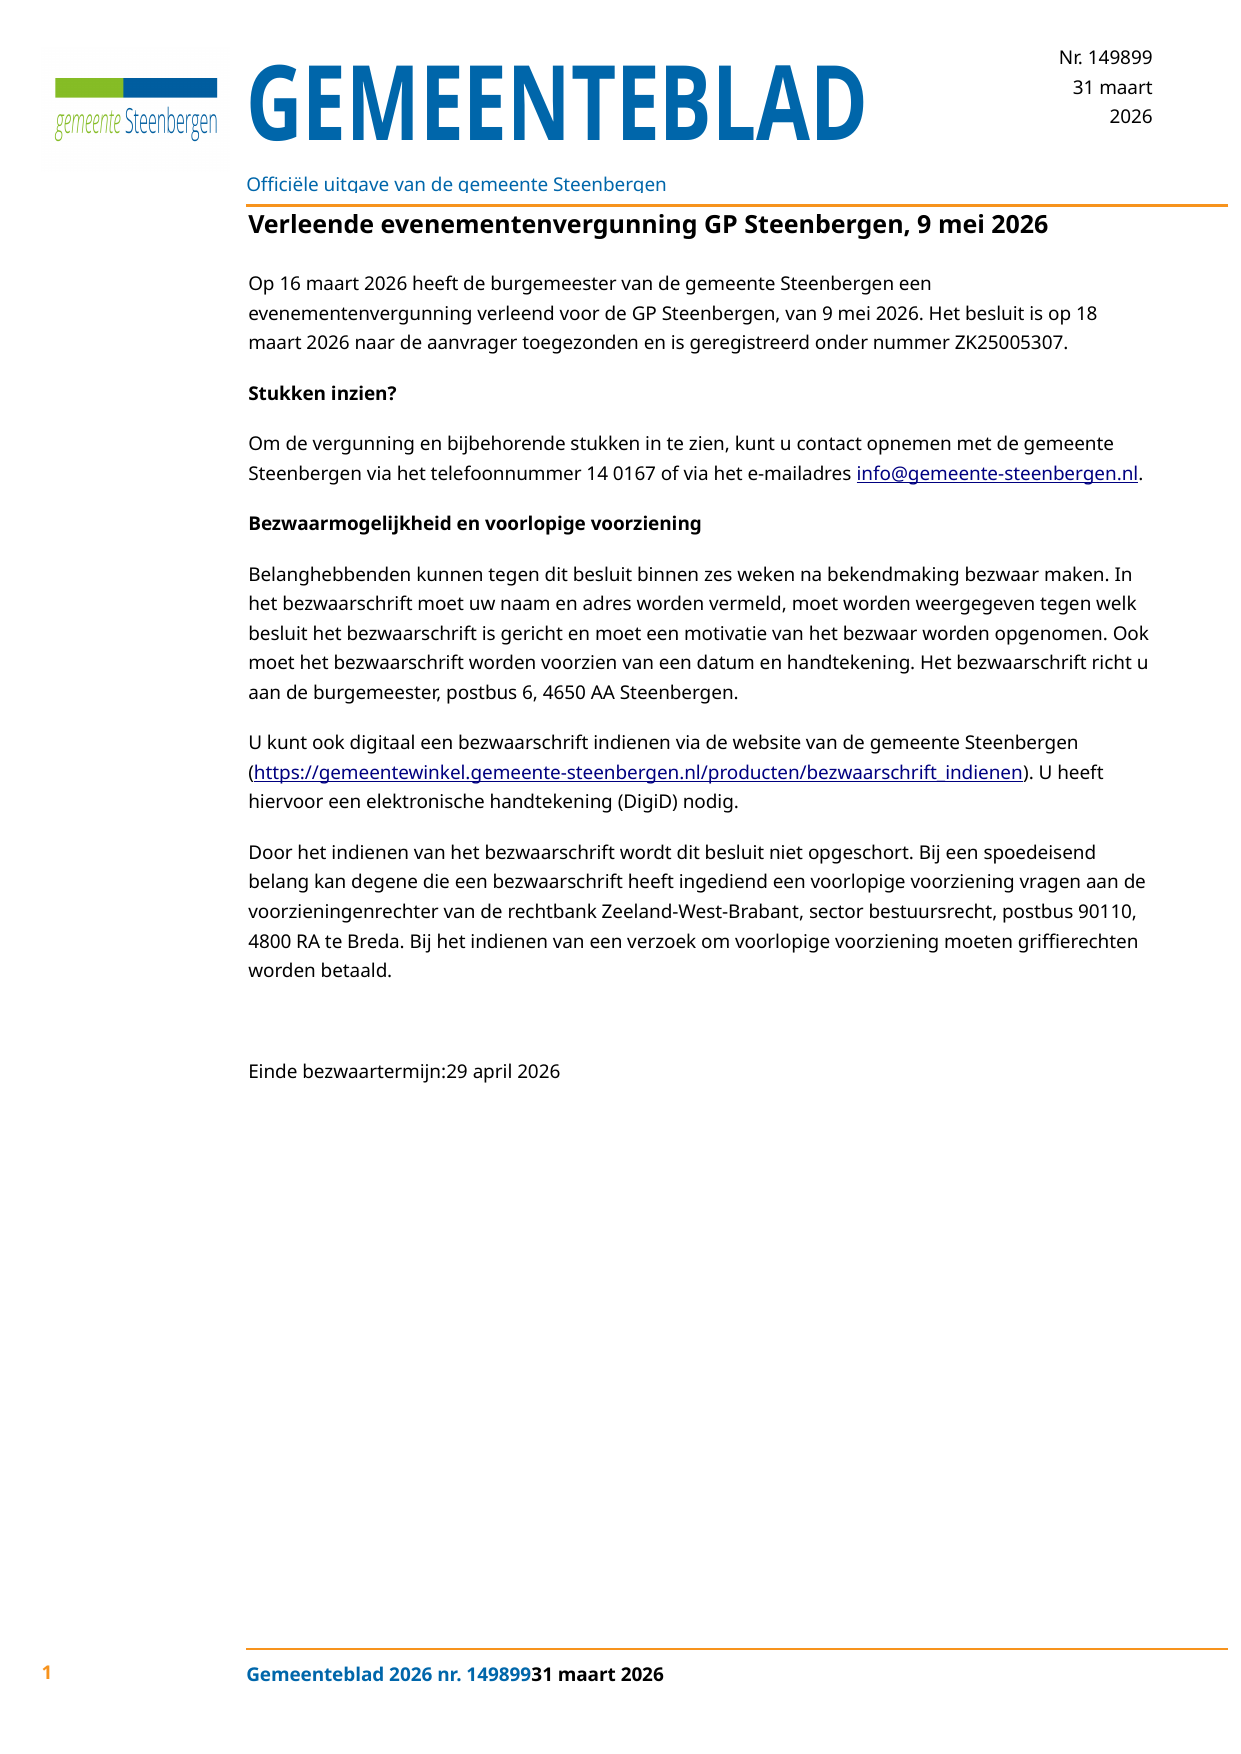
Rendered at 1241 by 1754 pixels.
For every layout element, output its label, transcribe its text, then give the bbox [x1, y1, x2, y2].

text Verleende evenementenvergunning GP Steenbergen, 9 mei 2026 [248, 207, 1152, 241]
text ­ [248, 1008, 1152, 1033]
text Bezwaarmogelijkheid en voorlopige voorziening [248, 510, 1152, 536]
text Stukken inzien? [248, 380, 1152, 406]
text Belanghebbenden kunnen tegen dit besluit binnen zes weken na bekendmaking bezwaar maken. In het bezwaarschrift moet uw naam en adres worden vermeld, moet worden weergegeven tegen welk besluit het bezwaarschrift is gericht en moet een motivatie van het bezwaar worden opgenomen. Ook moet het bezwaarschrift worden voorzien van een datum en handtekening. Het bezwaarschrift richt u aan de burgemeester, postbus 6, 4650 AA Steenbergen. [248, 561, 1152, 705]
text Door het indienen van het bezwaarschrift wordt dit besluit niet opgeschort. Bij een spoedeisend belang kan degene die een bezwaarschrift heeft ingediend een voorlopige voorziening vragen aan de voorzieningenrechter van de rechtbank Zeeland-West-Brabant, sector bestuursrecht, postbus 90110, 4800 RA te Breda. Bij het indienen van een verzoek om voorlopige voorziening moeten griffierechten worden betaald. [248, 839, 1152, 983]
text U kunt ook digitaal een bezwaarschrift indienen via de website van de gemeente Steenbergen (https://gemeentewinkel.gemeente-steenbergen.nl/producten/bezwaarschrift_indienen). U heeft hiervoor een elektronische handtekening (DigiD) nodig. [248, 729, 1152, 814]
text Op 16 maart 2026 heeft de burgemeester van de gemeente Steenbergen een evenementenvergunning verleend voor de GP Steenbergen, van 9 mei 2026. Het besluit is op 18 maart 2026 naar de aanvrager toegezonden en is geregistreerd onder nummer ZK25005307. [248, 270, 1152, 355]
text Om de vergunning en bijbehorende stukken in te zien, kunt u contact opnemen met de gemeente Steenbergen via het telefoonnummer 14 0167 of via het e-mailadres info@gemeente-steenbergen.nl. [248, 430, 1152, 486]
text Einde bezwaartermijn:29 april 2026 [248, 1058, 1152, 1084]
picture [41, 47, 231, 172]
